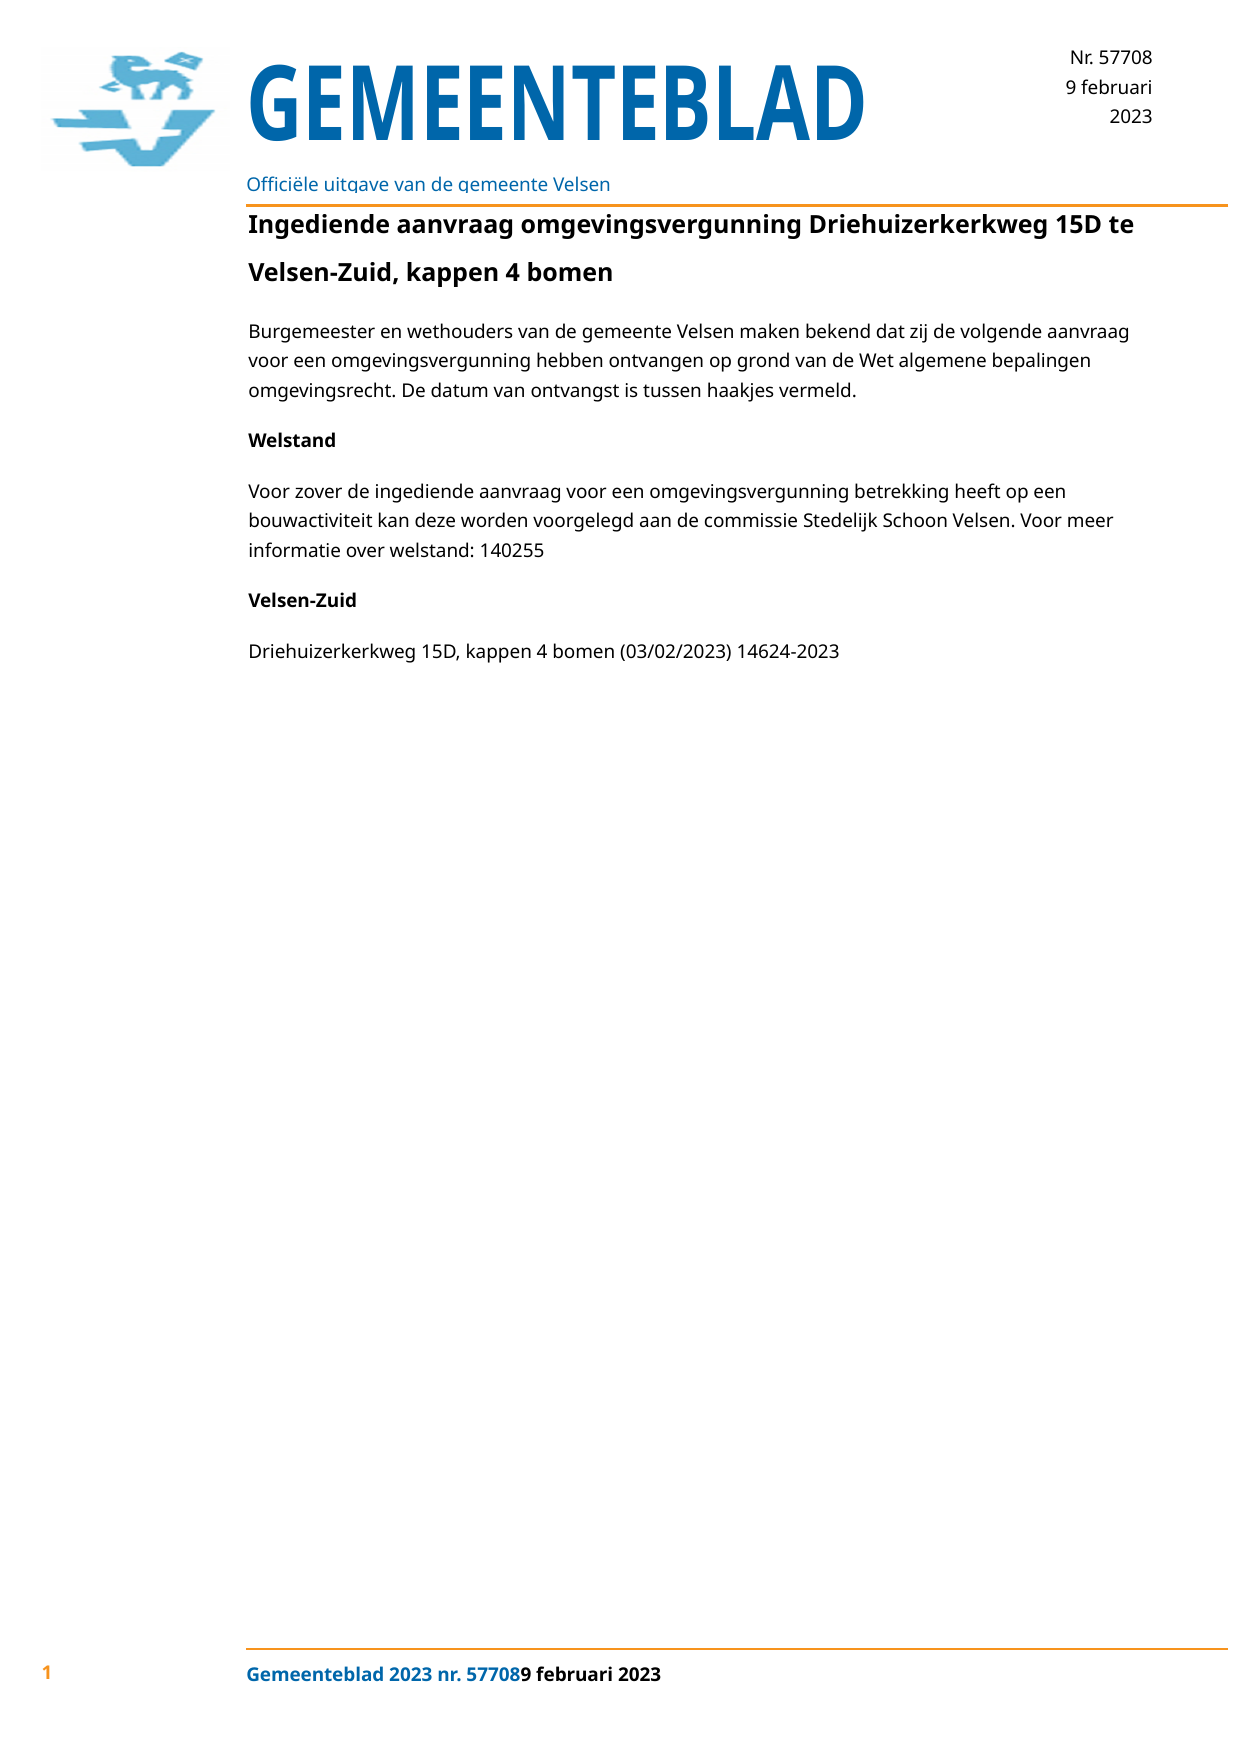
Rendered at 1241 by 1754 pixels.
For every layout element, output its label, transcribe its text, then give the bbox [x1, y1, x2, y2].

text Ingediende aanvraag omgevingsvergunning Driehuizerkerkweg 15D te Velsen-Zuid, kappen 4 bomen [248, 207, 1152, 288]
picture [41, 47, 231, 172]
text Voor zover de ingediende aanvraag voor een omgevingsvergunning betrekking heeft op een bouwactiviteit kan deze worden voorgelegd aan de commissie Stedelijk Schoon Velsen. Voor meer informatie over welstand: 140255 [248, 478, 1152, 563]
text Burgemeester en wethouders van de gemeente Velsen maken bekend dat zij de volgende aanvraag voor een omgevingsvergunning hebben ontvangen op grond van de Wet algemene bepalingen omgevingsrecht. De datum van ontvangst is tussen haakjes vermeld. [248, 318, 1152, 403]
text Welstand [248, 427, 1152, 453]
text Driehuizerkerkweg 15D, kappen 4 bomen (03/02/2023) 14624-2023 [248, 638, 1152, 664]
text Velsen-Zuid [248, 587, 1152, 613]
